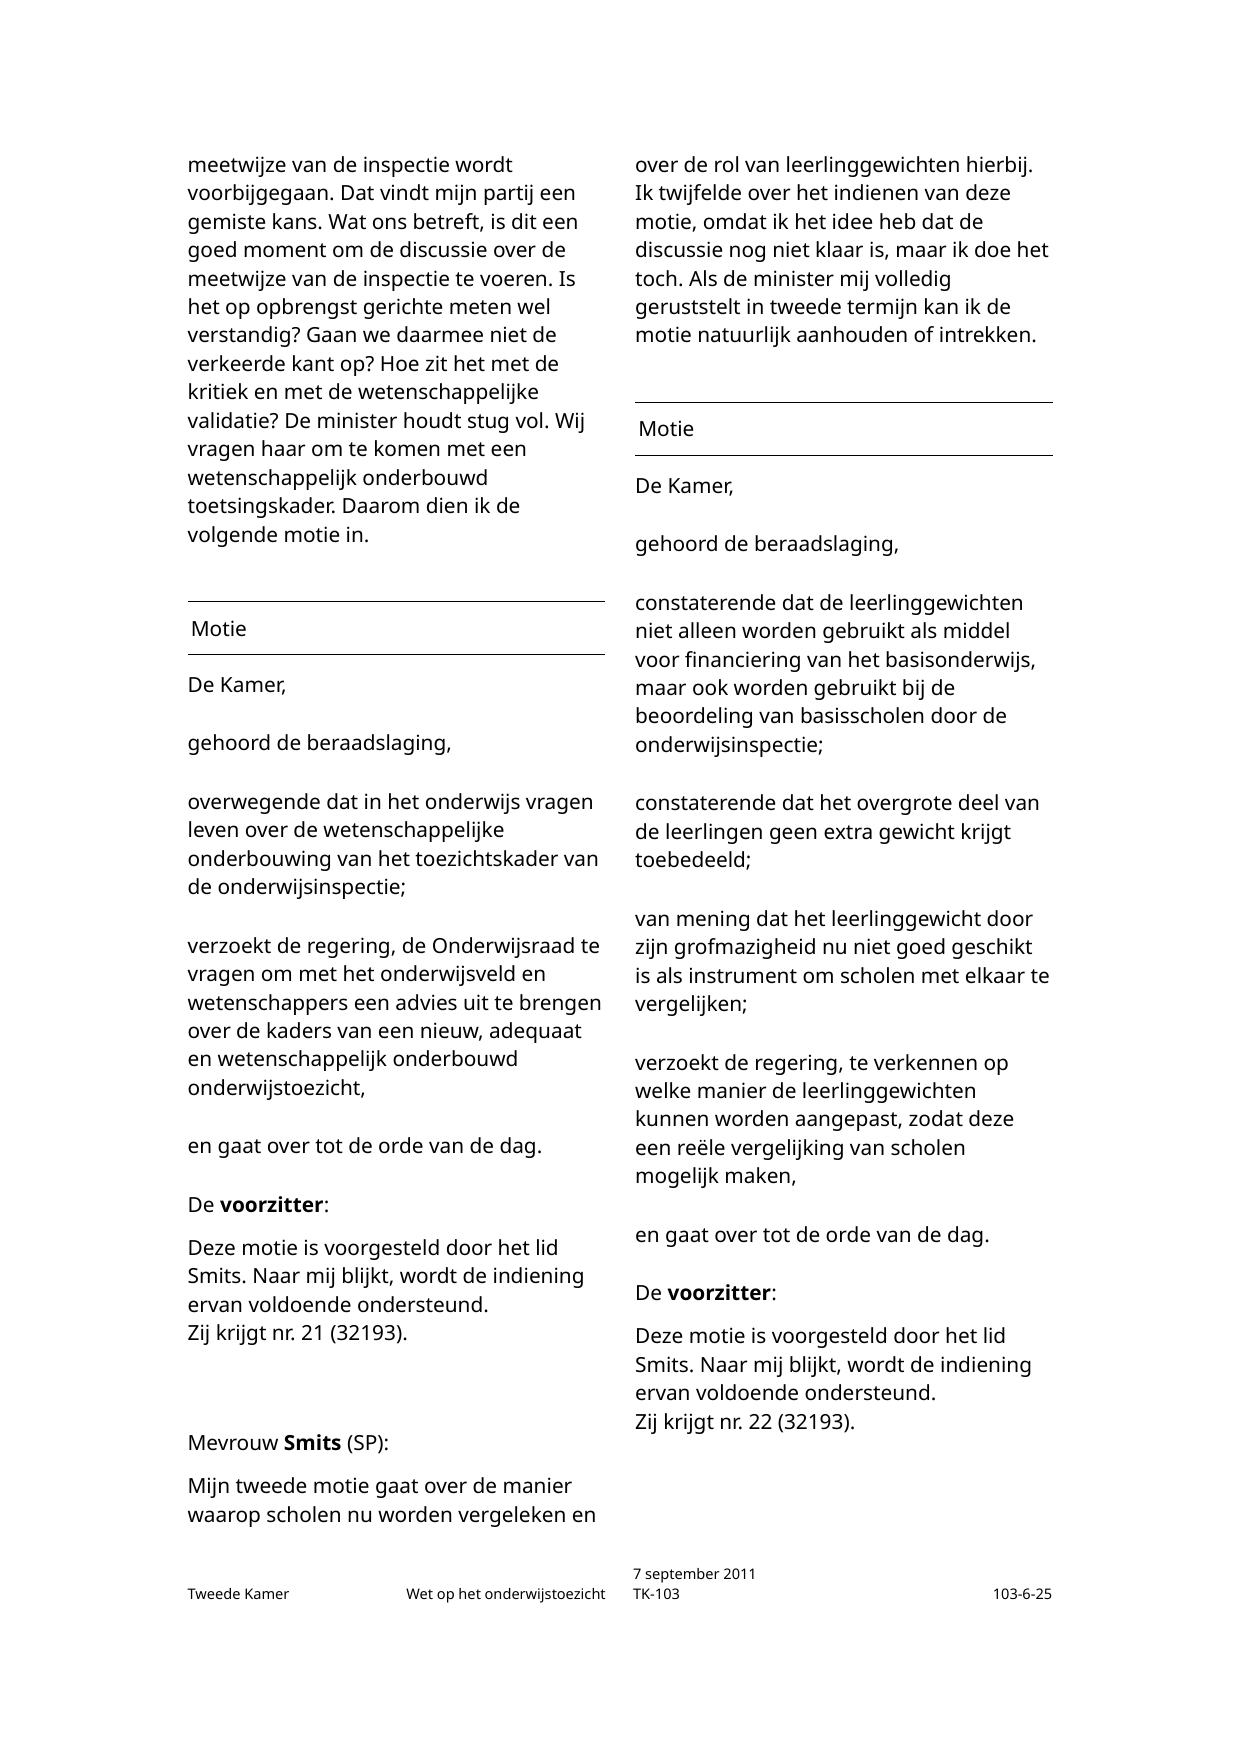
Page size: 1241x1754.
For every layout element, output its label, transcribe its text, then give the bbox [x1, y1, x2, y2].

text  [635, 1465, 1053, 1494]
text De voorzitter: [187, 1190, 605, 1218]
text De Kamer, [187, 670, 605, 698]
text De Kamer, [635, 471, 1053, 499]
subtitle Motie [187, 602, 605, 655]
text en gaat over tot de orde van de dag. [187, 1131, 605, 1160]
text meetwijze van de inspectie wordt voorbijgegaan. Dat vindt mijn partij een gemiste kans. Wat ons betreft, is dit een goed moment om de discussie over de meetwijze van de inspectie te voeren. Is het op opbrengst gerichte meten wel verstandig? Gaan we daarmee niet de verkeerde kant op? Hoe zit het met de kritiek en met de wetenschappelijke validatie? De minister houdt stug vol. Wij vragen haar om te komen met een wetenschappelijk onderbouwd toetsingskader. Daarom dien ik de volgende motie in. [187, 150, 605, 548]
text gehoord de beraadslaging, [635, 529, 1053, 558]
text Mevrouw Smits (SP): [187, 1428, 605, 1456]
text Deze motie is voorgesteld door het lid Smits. Naar mij blijkt, wordt de indiening ervan voldoende ondersteund. [187, 1233, 605, 1318]
text Deze motie is voorgesteld door het lid Smits. Naar mij blijkt, wordt de indiening ervan voldoende ondersteund. [635, 1322, 1053, 1407]
text  [187, 1377, 605, 1405]
text overwegende dat in het onderwijs vragen leven over de wetenschappelijke onderbouwing van het toezichtskader van de onderwijsinspectie; [187, 787, 605, 901]
text Mijn tweede motie gaat over de manier waarop scholen nu worden vergeleken en [187, 1471, 605, 1528]
text gehoord de beraadslaging, [187, 728, 605, 757]
text van mening dat het leerlinggewicht door zijn grofmazigheid nu niet goed geschikt is als instrument om scholen met elkaar te vergelijken; [635, 904, 1053, 1018]
subtitle Motie [635, 403, 1053, 455]
text en gaat over tot de orde van de dag. [635, 1220, 1053, 1248]
text over de rol van leerlinggewichten hierbij. Ik twijfelde over het indienen van deze motie, omdat ik het idee heb dat de discussie nog niet klaar is, maar ik doe het toch. Als de minister mij volledig geruststelt in tweede termijn kan ik de motie natuurlijk aanhouden of intrekken. [635, 150, 1053, 349]
text Zij krijgt nr. 22 (32193). [635, 1407, 1053, 1435]
text verzoekt de regering, de Onderwijsraad te vragen om met het onderwijsveld en wetenschappers een advies uit te brengen over de kaders van een nieuw, adequaat en wetenschappelijk onderbouwd onderwijstoezicht, [187, 931, 605, 1101]
text Zij krijgt nr. 21 (32193). [187, 1318, 605, 1347]
text constaterende dat het overgrote deel van de leerlingen geen extra gewicht krijgt toebedeeld; [635, 788, 1053, 874]
text verzoekt de regering, te verkennen op welke manier de leerlinggewichten kunnen worden aangepast, zodat deze een reële vergelijking van scholen mogelijk maken, [635, 1048, 1053, 1190]
text De voorzitter: [635, 1278, 1053, 1307]
text constaterende dat de leerlinggewichten niet alleen worden gebruikt als middel voor financiering van het basisonderwijs, maar ook worden gebruikt bij de beoordeling van basisscholen door de onderwijsinspectie; [635, 588, 1053, 758]
